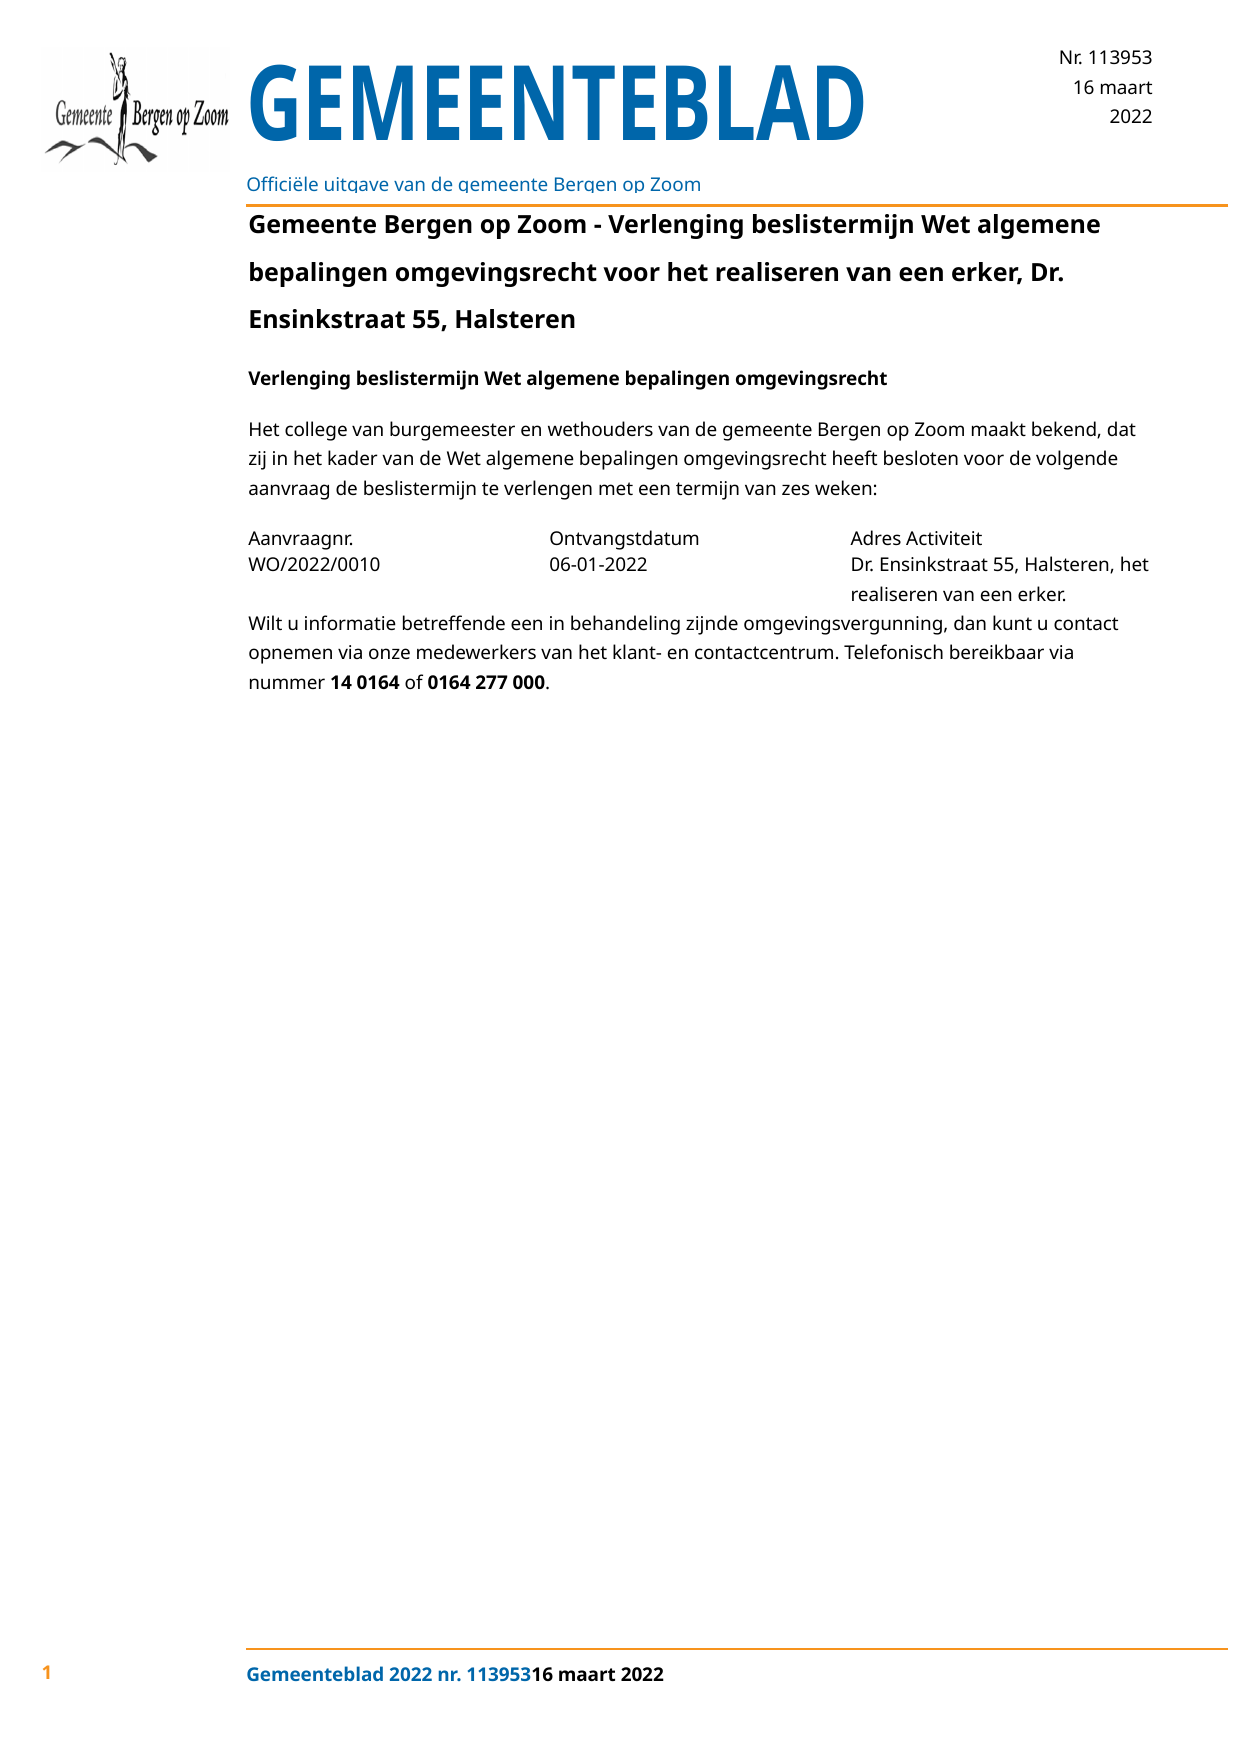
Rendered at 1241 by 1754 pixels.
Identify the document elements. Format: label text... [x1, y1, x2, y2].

table_cell 06-01-2022 [549, 551, 850, 607]
text Wilt u informatie betreffende een in behandeling zijnde omgevingsvergunning, dan kunt u contact opnemen via onze medewerkers van het klant- en contactcentrum. Telefonisch bereikbaar via nummer 14 0164 of 0164 277 000. [248, 610, 1152, 695]
table_cell WO/2022/0010 [248, 551, 549, 607]
picture [41, 47, 231, 172]
text Het college van burgemeester en wethouders van de gemeente Bergen op Zoom maakt bekend, dat zij in het kader van de Wet algemene bepalingen omgevingsrecht heeft besloten voor de volgende aanvraag de beslistermijn te verlengen met een termijn van zes weken: [248, 416, 1152, 501]
table_header Ontvangstdatum [549, 526, 850, 551]
table_header Adres Activiteit [850, 526, 1152, 551]
text Gemeente Bergen op Zoom - Verlenging beslistermijn Wet algemene bepalingen omgevingsrecht voor het realiseren van een erker, Dr. Ensinkstraat 55, Halsteren [248, 207, 1152, 336]
text Verlenging beslistermijn Wet algemene bepalingen omgevingsrecht [248, 366, 1152, 391]
table_header Aanvraagnr. [248, 526, 549, 551]
table_cell Dr. Ensinkstraat 55, Halsteren, het realiseren van een erker. [850, 551, 1152, 607]
